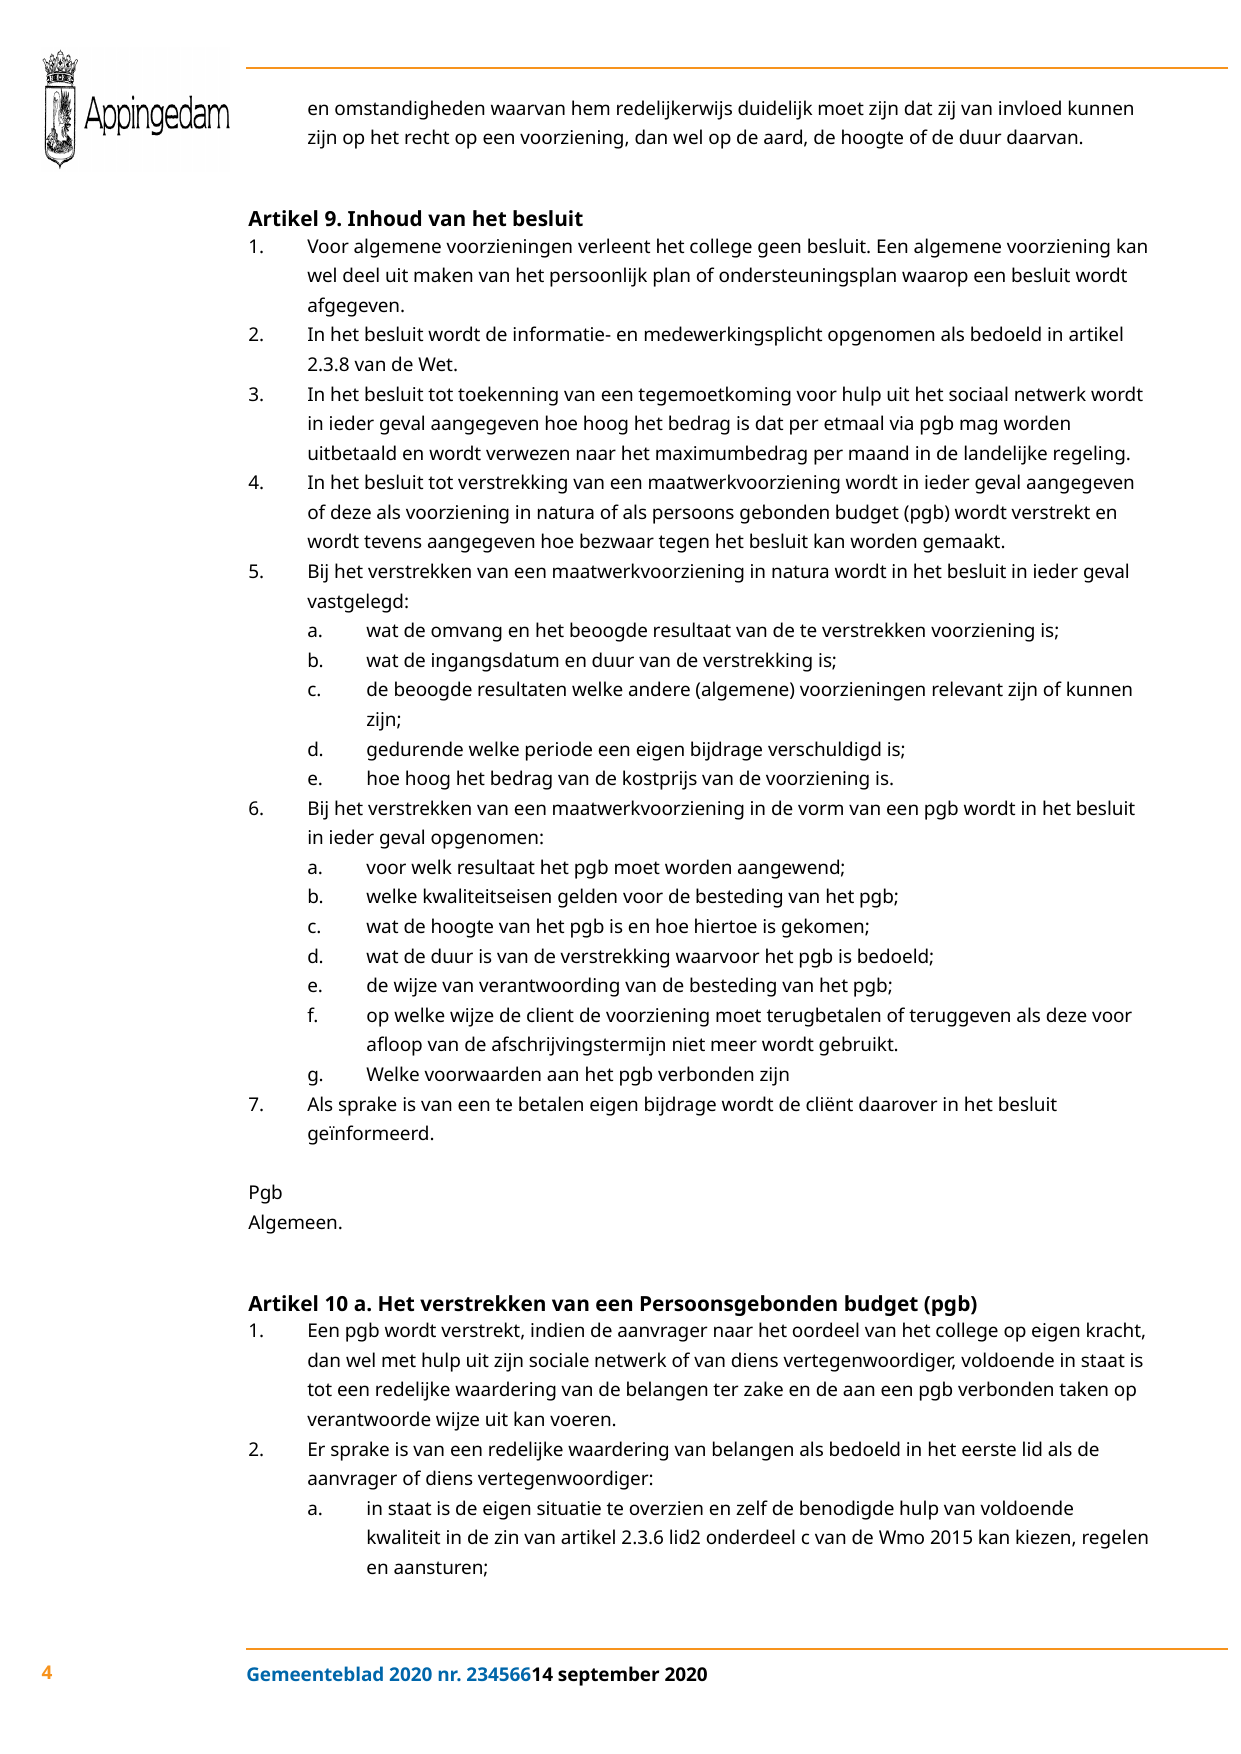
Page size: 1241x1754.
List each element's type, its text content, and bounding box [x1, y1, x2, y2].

list In het besluit wordt de informatie- en medewerkingsplicht opgenomen als bedoeld in artikel 2.3.8 van de Wet. [248, 322, 1152, 377]
picture [41, 47, 231, 172]
list In het besluit tot verstrekking van een maatwerkvoorziening wordt in ieder geval aangegeven of deze als voorziening in natura of als persoons gebonden budget (pgb) wordt verstrekt en wordt tevens aangegeven hoe bezwaar tegen het besluit kan worden gemaakt. [248, 469, 1152, 554]
list wat de ingangsdatum en duur van de verstrekking is; [307, 647, 1152, 673]
list welke kwaliteitseisen gelden voor de besteding van het pgb; [307, 884, 1152, 909]
list Welke voorwaarden aan het pgb verbonden zijn [307, 1061, 1152, 1087]
list Voor algemene voorzieningen verleent het college geen besluit. Een algemene voorziening kan wel deel uit maken van het persoonlijk plan of ondersteuningsplan waarop een besluit wordt afgegeven. [248, 233, 1152, 318]
list Bij het verstrekken van een maatwerkvoorziening in de vorm van een pgb wordt in het besluit in ieder geval opgenomen: [248, 795, 1152, 850]
list voor welk resultaat het pgb moet worden aangewend; [307, 854, 1152, 880]
list Er sprake is van een redelijke waardering van belangen als bedoeld in het eerste lid als de aanvrager of diens vertegenwoordiger: [248, 1436, 1152, 1491]
list Als sprake is van een te betalen eigen bijdrage wordt de cliënt daarover in het besluit geïnformeerd. [248, 1091, 1152, 1146]
list Een pgb wordt verstrekt, indien de aanvrager naar het oordeel van het college op eigen kracht, dan wel met hulp uit zijn sociale netwerk of van diens vertegenwoordiger, voldoende in staat is tot een redelijke waardering van de belangen ter zake en de aan een pgb verbonden taken op verantwoorde wijze uit kan voeren. [248, 1317, 1152, 1432]
list de wijze van verantwoording van de besteding van het pgb; [307, 972, 1152, 998]
text Pgb [248, 1179, 1152, 1205]
list hoe hoog het bedrag van de kostprijs van de voorziening is. [307, 765, 1152, 791]
list wat de duur is van de verstrekking waarvoor het pgb is bedoeld; [307, 943, 1152, 968]
text Artikel 9. Inhoud van het besluit [248, 204, 1152, 233]
text Artikel 10 a. Het verstrekken van een Persoonsgebonden budget (pgb) [248, 1289, 1152, 1317]
list en omstandigheden waarvan hem redelijkerwijs duidelijk moet zijn dat zij van invloed kunnen zijn op het recht op een voorziening, dan wel op de aard, de hoogte of de duur daarvan. [248, 95, 1152, 150]
list de beoogde resultaten welke andere (algemene) voorzieningen relevant zijn of kunnen zijn; [307, 677, 1152, 732]
list wat de hoogte van het pgb is en hoe hiertoe is gekomen; [307, 913, 1152, 939]
list gedurende welke periode een eigen bijdrage verschuldigd is; [307, 736, 1152, 761]
text Algemeen. [248, 1209, 1152, 1235]
list in staat is de eigen situatie te overzien en zelf de benodigde hulp van voldoende kwaliteit in de zin van artikel 2.3.6 lid2 onderdeel c van de Wmo 2015 kan kiezen, regelen en aansturen; [307, 1495, 1152, 1580]
list wat de omvang en het beoogde resultaat van de te verstrekken voorziening is; [307, 617, 1152, 643]
list In het besluit tot toekenning van een tegemoetkoming voor hulp uit het sociaal netwerk wordt in ieder geval aangegeven hoe hoog het bedrag is dat per etmaal via pgb mag worden uitbetaald en wordt verwezen naar het maximumbedrag per maand in de landelijke regeling. [248, 381, 1152, 466]
list op welke wijze de client de voorziening moet terugbetalen of teruggeven als deze voor afloop van de afschrijvingstermijn niet meer wordt gebruikt. [307, 1002, 1152, 1057]
list Bij het verstrekken van een maatwerkvoorziening in natura wordt in het besluit in ieder geval vastgelegd: [248, 558, 1152, 613]
